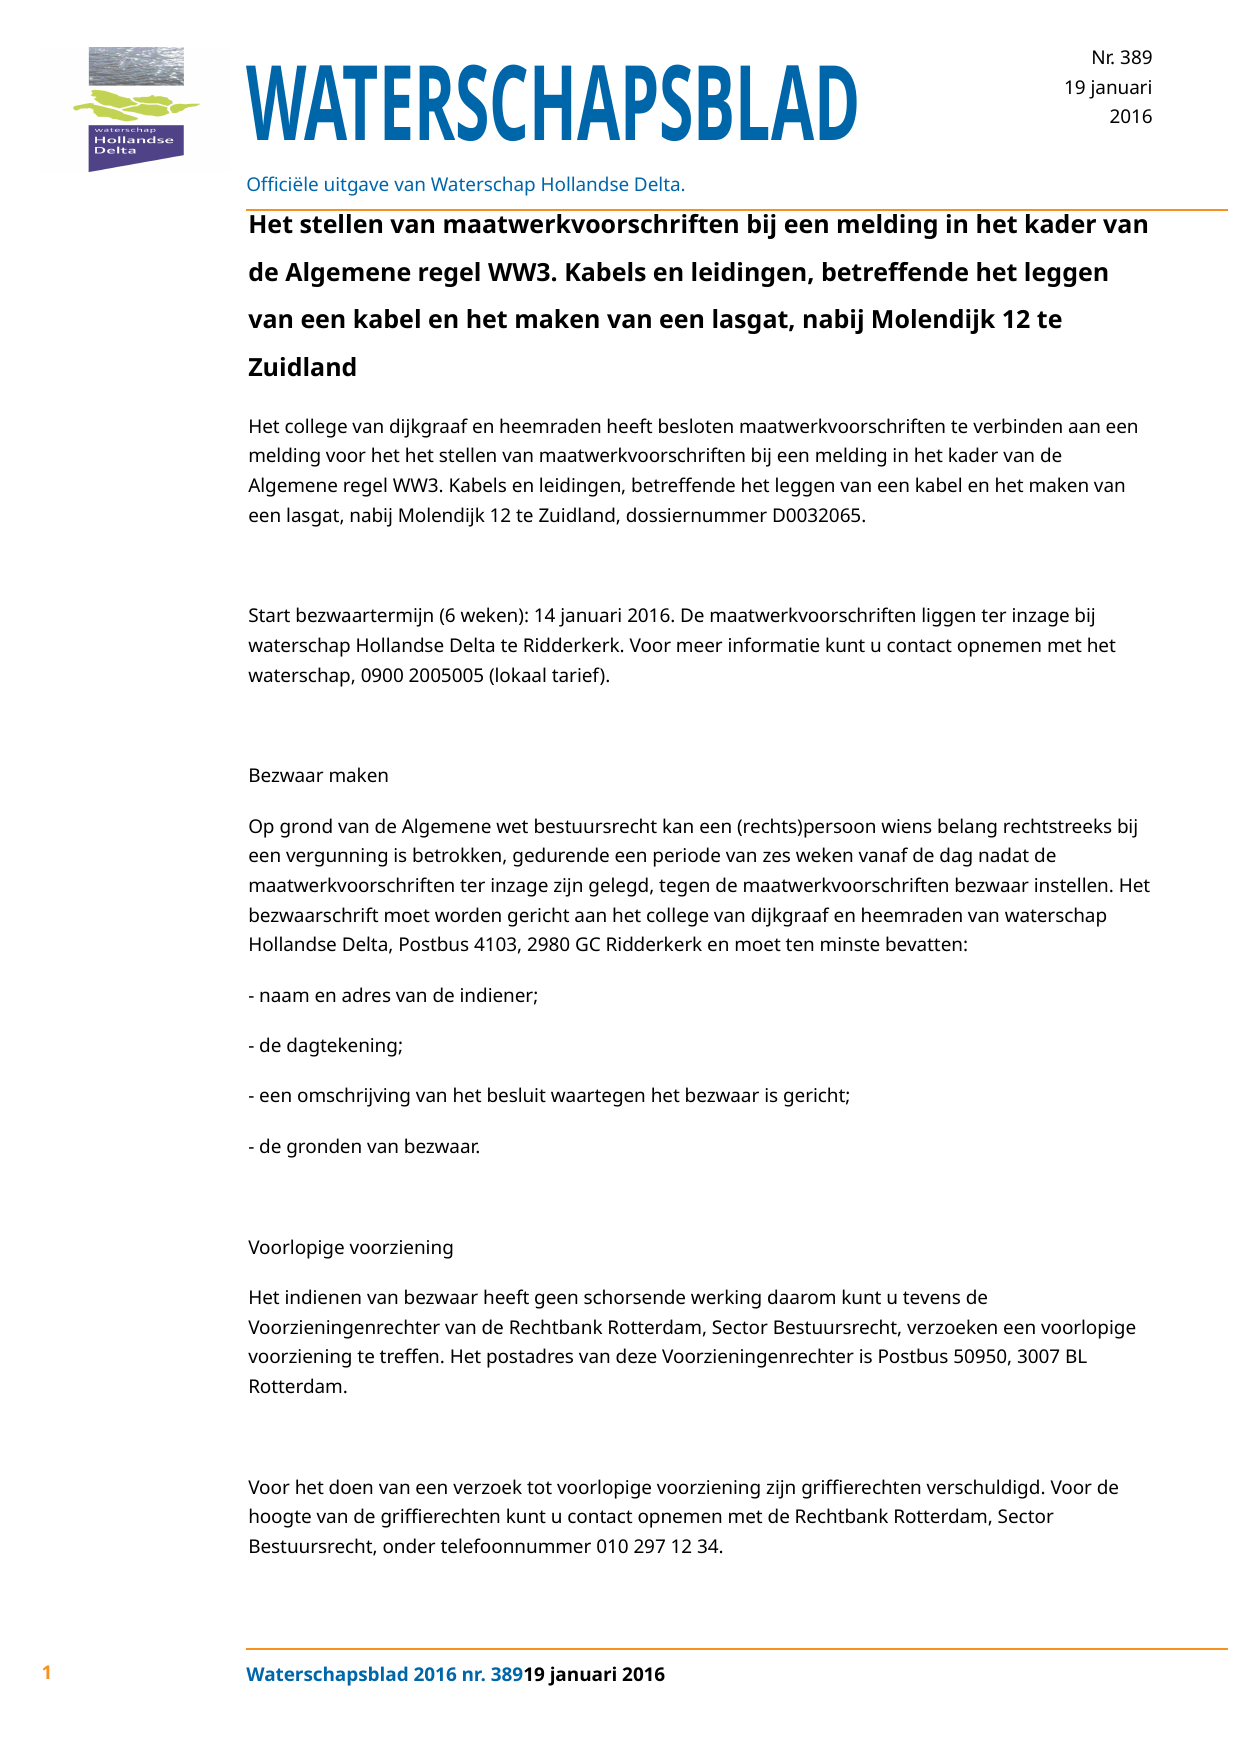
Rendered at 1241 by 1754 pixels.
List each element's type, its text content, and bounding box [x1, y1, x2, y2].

text - de gronden van bezwaar. [248, 1133, 1152, 1159]
text Voorlopige voorziening [248, 1234, 1152, 1260]
text Het stellen van maatwerkvoorschriften bij een melding in het kader van de Algemene regel WW3. Kabels en leidingen, betreffende het leggen van een kabel en het maken van een lasgat, nabij Molendijk 12 te Zuidland [248, 211, 1152, 384]
text Het college van dijkgraaf en heemraden heeft besloten maatwerkvoorschriften te verbinden aan een melding voor het het stellen van maatwerkvoorschriften bij een melding in het kader van de Algemene regel WW3. Kabels en leidingen, betreffende het leggen van een kabel en het maken van een lasgat, nabij Molendijk 12 te Zuidland, dossiernummer D0032065. [248, 413, 1152, 528]
text Op grond van de Algemene wet bestuursrecht kan een (rechts)persoon wiens belang rechtstreeks bij een vergunning is betrokken, gedurende een periode van zes weken vanaf de dag nadat de maatwerkvoorschriften ter inzage zijn gelegd, tegen de maatwerkvoorschriften bezwaar instellen. Het bezwaarschrift moet worden gericht aan het college van dijkgraaf en heemraden van waterschap Hollandse Delta, Postbus 4103, 2980 GC Ridderkerk en moet ten minste bevatten: [248, 813, 1152, 957]
text - een omschrijving van het besluit waartegen het bezwaar is gericht; [248, 1083, 1152, 1108]
text Start bezwaartermijn (6 weken): 14 januari 2016. De maatwerkvoorschriften liggen ter inzage bij waterschap Hollandse Delta te Ridderkerk. Voor meer informatie kunt u contact opnemen met het waterschap, 0900 2005005 (lokaal tarief). [248, 603, 1152, 688]
text - de dagtekening; [248, 1032, 1152, 1058]
text - naam en adres van de indiener; [248, 982, 1152, 1008]
text Bezwaar maken [248, 763, 1152, 788]
picture [41, 47, 231, 172]
text Het indienen van bezwaar heeft geen schorsende werking daarom kunt u tevens de Voorzieningenrechter van de Rechtbank Rotterdam, Sector Bestuursrecht, verzoeken een voorlopige voorziening te treffen. Het postadres van deze Voorzieningenrechter is Postbus 50950, 3007 BL Rotterdam. [248, 1284, 1152, 1399]
text Voor het doen van een verzoek tot voorlopige voorziening zijn griffierechten verschuldigd. Voor de hoogte van de griffierechten kunt u contact opnemen met de Rechtbank Rotterdam, Sector Bestuursrecht, onder telefoonnummer 010 297 12 34. [248, 1474, 1152, 1559]
